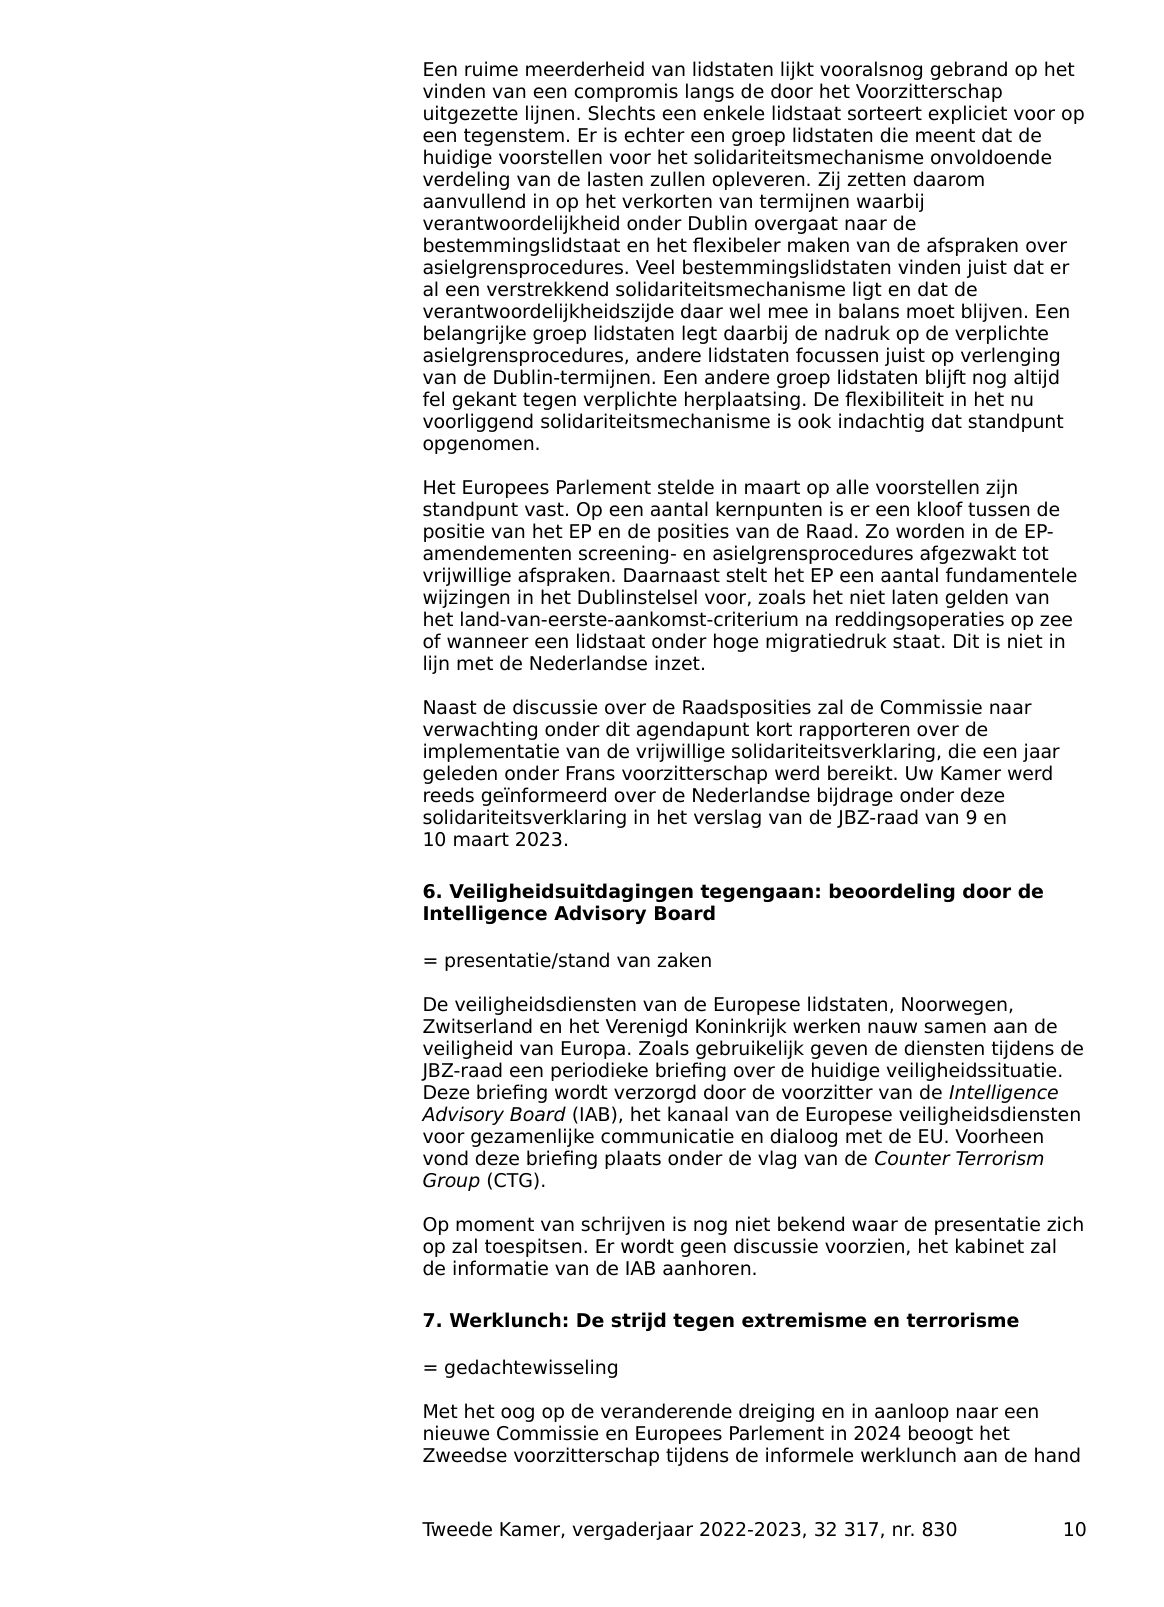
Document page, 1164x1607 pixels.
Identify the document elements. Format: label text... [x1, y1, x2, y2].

text = gedachtewisseling [422, 1357, 1087, 1379]
text Een ruime meerderheid van lidstaten lijkt vooralsnog gebrand op het vinden van een compromis langs de door het Voorzitterschap uitgezette lijnen. Slechts een enkele lidstaat sorteert expliciet voor op een tegenstem. Er is echter een groep lidstaten die meent dat de huidige voorstellen voor het solidariteitsmechanisme onvoldoende verdeling van de lasten zullen opleveren. Zij zetten daarom aanvullend in op het verkorten van termijnen waarbij verantwoordelijkheid onder Dublin overgaat naar de bestemmingslidstaat en het flexibeler maken van de afspraken over asielgrensprocedures. Veel bestemmingslidstaten vinden juist dat er al een verstrekkend solidariteitsmechanisme ligt en dat de verantwoordelijkheidszijde daar wel mee in balans moet blijven. Een belangrijke groep lidstaten legt daarbij de nadruk op de verplichte asielgrensprocedures, andere lidstaten focussen juist op verlenging van de Dublin-termijnen. Een andere groep lidstaten blijft nog altijd fel gekant tegen verplichte herplaatsing. De flexibiliteit in het nu voorliggend solidariteitsmechanisme is ook indachtig dat standpunt opgenomen. [422, 59, 1087, 455]
text Het Europees Parlement stelde in maart op alle voorstellen zijn standpunt vast. Op een aantal kernpunten is er een kloof tussen de positie van het EP en de posities van de Raad. Zo worden in de EP-amendementen screening- en asielgrensprocedures afgezwakt tot vrijwillige afspraken. Daarnaast stelt het EP een aantal fundamentele wijzingen in het Dublinstelsel voor, zoals het niet laten gelden van het land-van-eerste-aankomst-criterium na reddingsoperaties op zee of wanneer een lidstaat onder hoge migratiedruk staat. Dit is niet in lijn met de Nederlandse inzet. [422, 477, 1087, 675]
text = presentatie/stand van zaken [422, 950, 1087, 972]
text Naast de discussie over de Raadsposities zal de Commissie naar verwachting onder dit agendapunt kort rapporteren over de implementatie van de vrijwillige solidariteitsverklaring, die een jaar geleden onder Frans voorzitterschap werd bereikt. Uw Kamer werd reeds geïnformeerd over de Nederlandse bijdrage onder deze solidariteitsverklaring in het verslag van de JBZ-raad van 9 en 10 maart 2023. [422, 697, 1087, 851]
subtitle 6. Veiligheidsuitdagingen tegengaan: beoordeling door de Intelligence Advisory Board [422, 881, 1087, 925]
subtitle 7. Werklunch: De strijd tegen extremisme en terrorisme [422, 1310, 1087, 1332]
text De veiligheidsdiensten van de Europese lidstaten, Noorwegen, Zwitserland en het Verenigd Koninkrijk werken nauw samen aan de veiligheid van Europa. Zoals gebruikelijk geven de diensten tijdens de JBZ-raad een periodieke briefing over de huidige veiligheidssituatie. Deze briefing wordt verzorgd door de voorzitter van de Intelligence Advisory Board (IAB), het kanaal van de Europese veiligheidsdiensten voor gezamenlijke communicatie en dialoog met de EU. Voorheen vond deze briefing plaats onder de vlag van de Counter Terrorism Group (CTG). [422, 994, 1087, 1192]
text Met het oog op de veranderende dreiging en in aanloop naar een nieuwe Commissie en Europees Parlement in 2024 beoogt het Zweedse voorzitterschap tijdens de informele werklunch aan de hand [422, 1401, 1087, 1467]
text Op moment van schrijven is nog niet bekend waar de presentatie zich op zal toespitsen. Er wordt geen discussie voorzien, het kabinet zal de informatie van de IAB aanhoren. [422, 1214, 1087, 1280]
